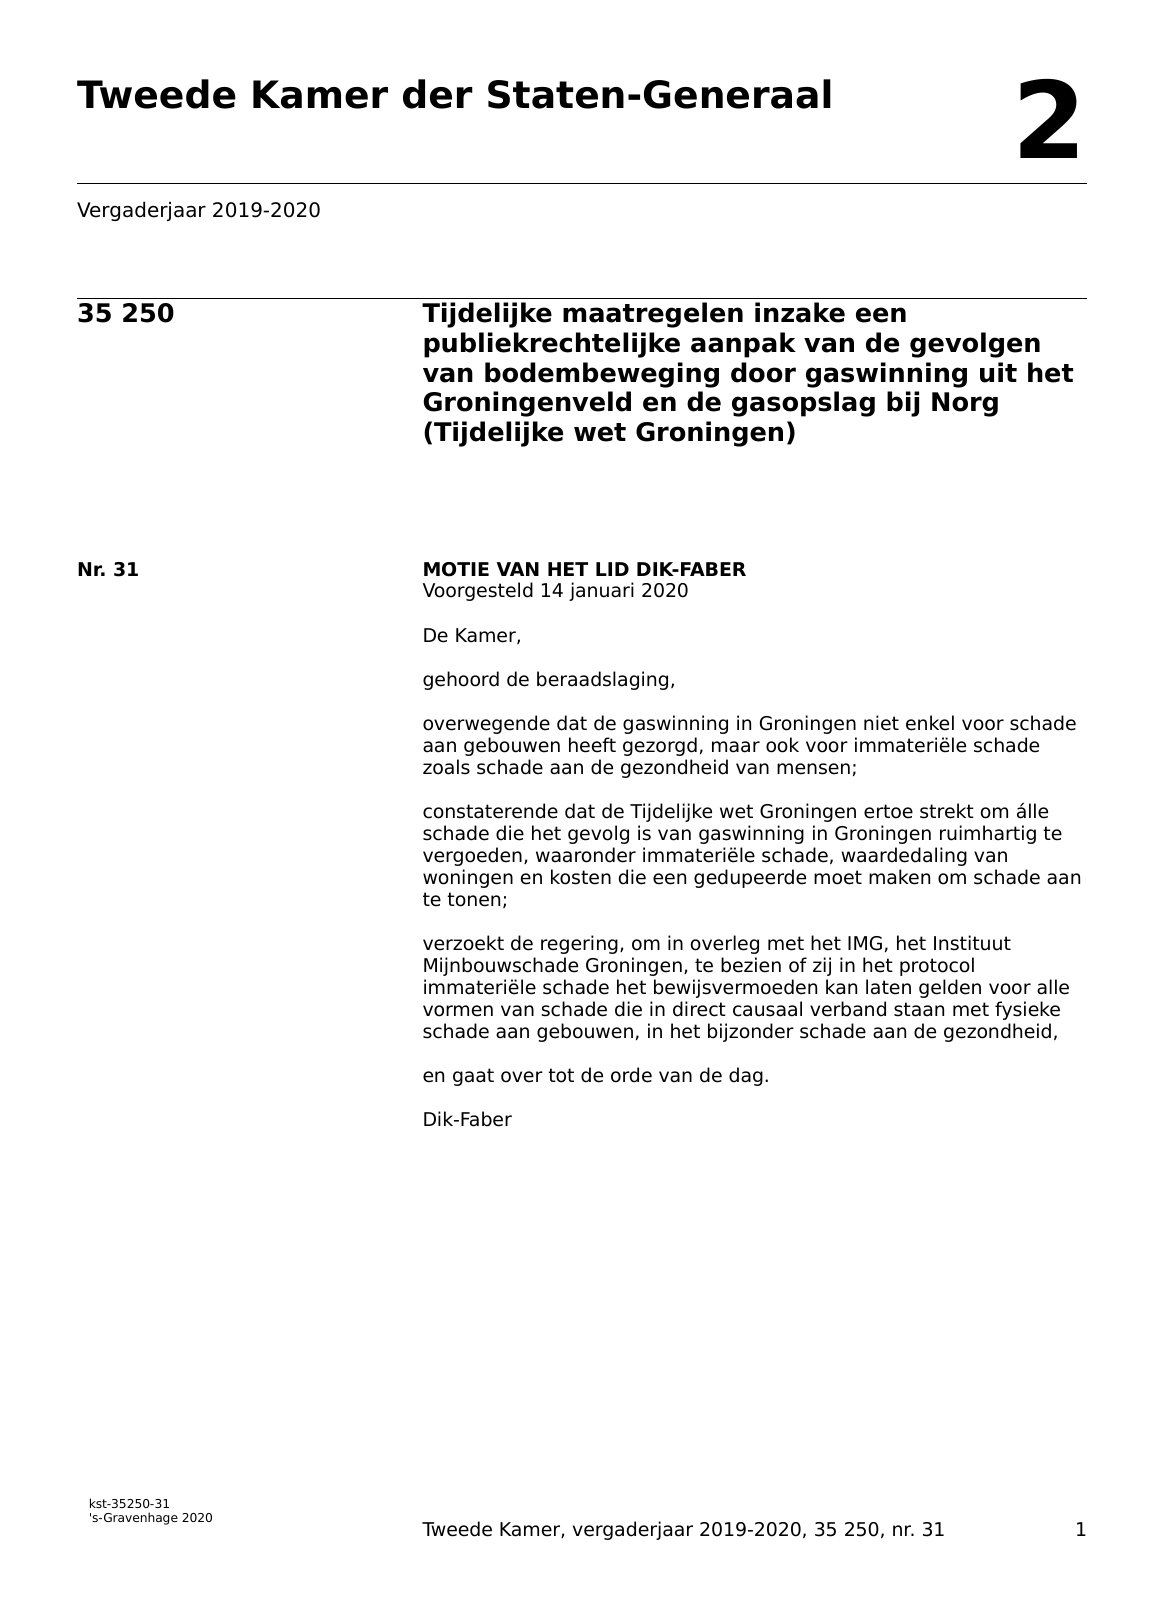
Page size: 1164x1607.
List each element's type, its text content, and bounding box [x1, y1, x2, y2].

text overwegende dat de gaswinning in Groningen niet enkel voor schade aan gebouwen heeft gezorgd, maar ook voor immateriële schade zoals schade aan de gezondheid van mensen; [422, 713, 1087, 779]
table_header 2 [886, 59, 1087, 183]
subtitle Nr. 31 MOTIE VAN HET LID DIK-FABER [77, 558, 1087, 580]
text Voorgesteld 14 januari 2020 [422, 580, 1087, 602]
subtitle 35 250 Tijdelijke maatregelen inzake een publiekrechtelijke aanpak van de gevolgen van bodembeweging door gaswinning uit het Groningenveld en de gasopslag bij Norg (Tijdelijke wet Groningen) [77, 299, 1087, 447]
text De Kamer, [422, 624, 1087, 647]
text 's-Gravenhage 2020 [88, 1511, 323, 1525]
text Dik-Faber [422, 1109, 1087, 1131]
text constaterende dat de Tijdelijke wet Groningen ertoe strekt om álle schade die het gevolg is van gaswinning in Groningen ruimhartig te vergoeden, waaronder immateriële schade, waardedaling van woningen en kosten die een gedupeerde moet maken om schade aan te tonen; [422, 801, 1087, 911]
table_header Tweede Kamer der Staten-Generaal [77, 59, 886, 183]
text kst-35250-31 [88, 1497, 323, 1511]
text en gaat over tot de orde van de dag. [422, 1065, 1087, 1087]
text verzoekt de regering, om in overleg met het IMG, het Instituut Mijnbouwschade Groningen, te bezien of zij in het protocol immateriële schade het bewijsvermoeden kan laten gelden voor alle vormen van schade die in direct causaal verband staan met fysieke schade aan gebouwen, in het bijzonder schade aan de gezondheid, [422, 933, 1087, 1043]
table_cell Vergaderjaar 2019-2020 [77, 184, 1087, 298]
text gehoord de beraadslaging, [422, 669, 1087, 691]
